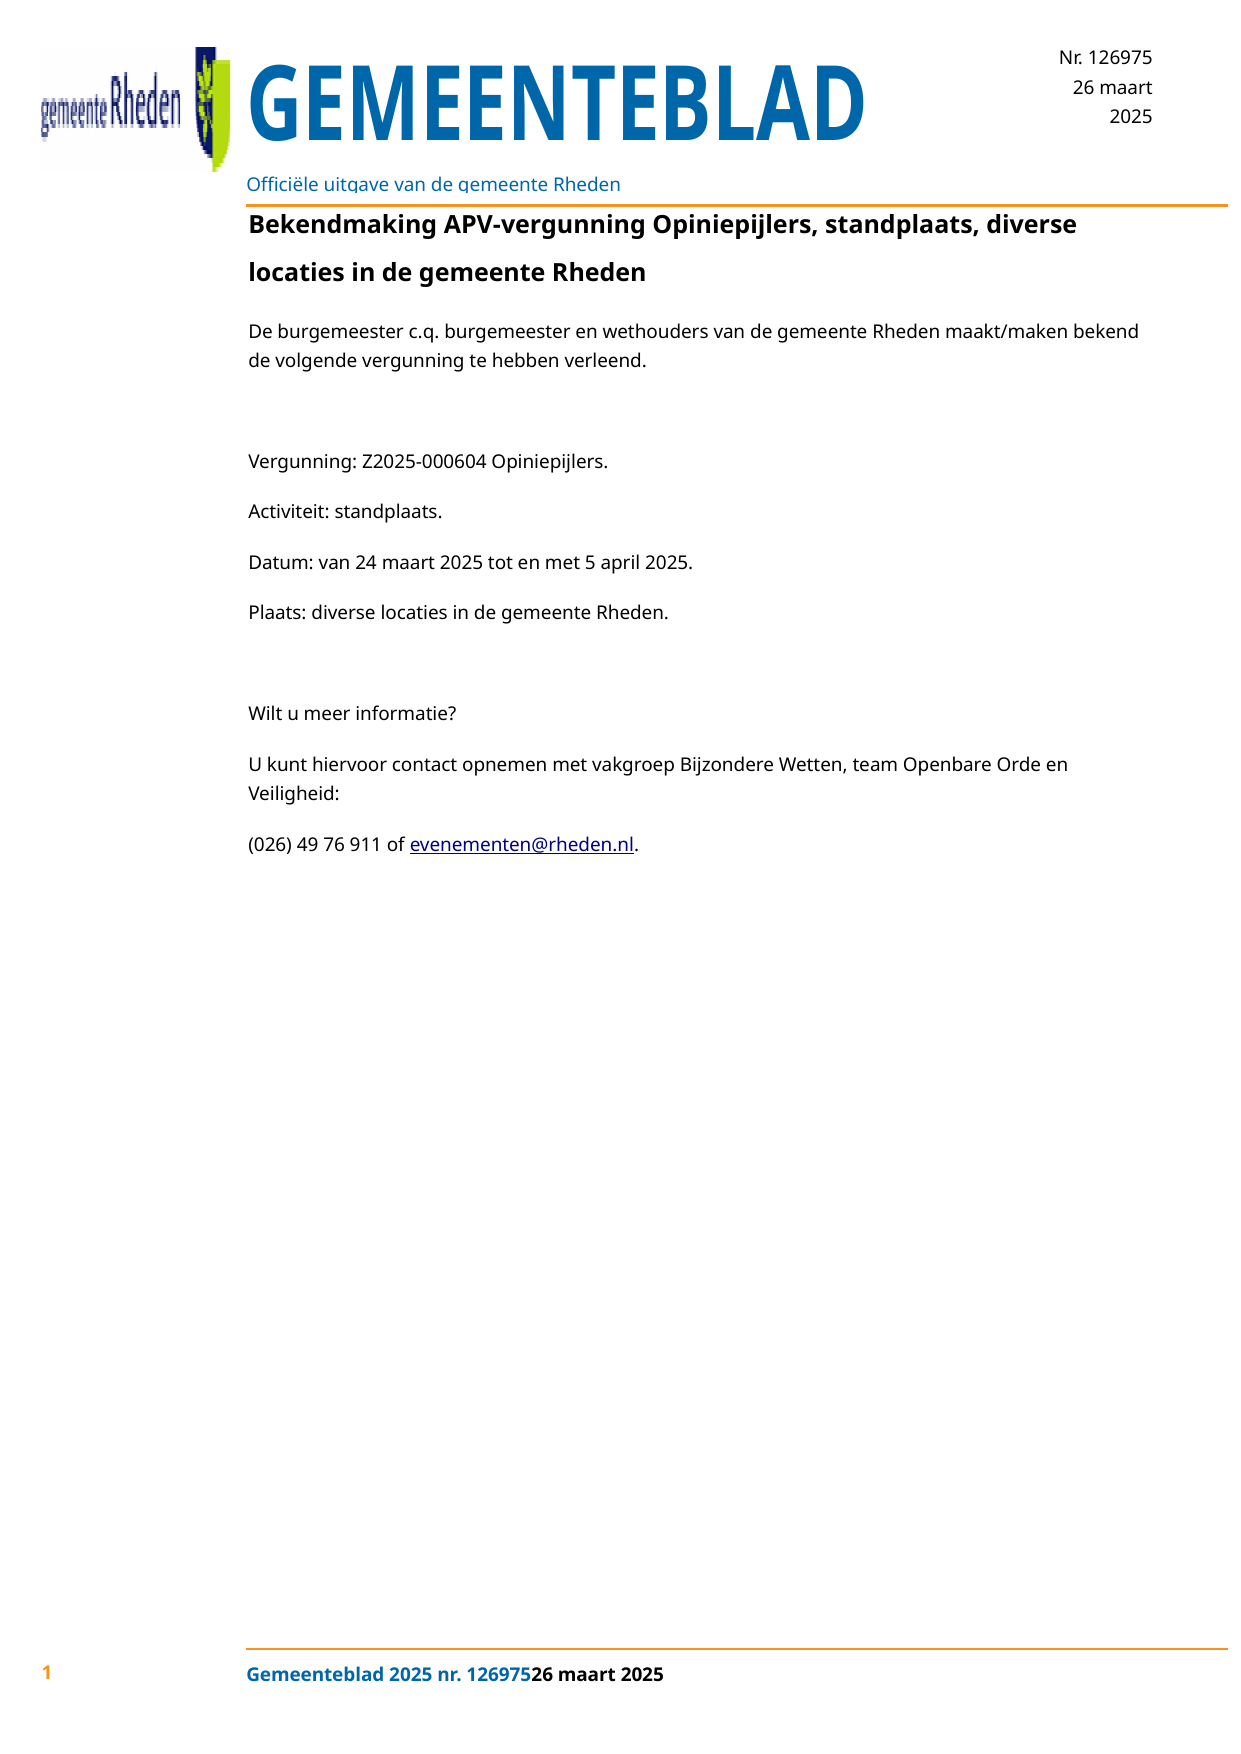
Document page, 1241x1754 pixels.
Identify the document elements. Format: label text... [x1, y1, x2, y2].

text Activiteit: standplaats. [248, 499, 1152, 524]
text Vergunning: Z2025-000604 Opiniepijlers. [248, 448, 1152, 474]
text De burgemeester c.q. burgemeester en wethouders van de gemeente Rheden maakt/maken bekend de volgende vergunning te hebben verleend. [248, 318, 1152, 373]
text Bekendmaking APV-vergunning Opiniepijlers, standplaats, diverse locaties in de gemeente Rheden [248, 207, 1152, 288]
text (026) 49 76 911 of evenementen@rheden.nl. [248, 831, 1152, 857]
text Wilt u meer informatie? [248, 700, 1152, 726]
text Datum: van 24 maart 2025 tot en met 5 april 2025. [248, 549, 1152, 575]
picture [41, 47, 231, 172]
text U kunt hiervoor contact opnemen met vakgroep Bijzondere Wetten, team Openbare Orde en Veiligheid: [248, 751, 1152, 806]
text Plaats: diverse locaties in de gemeente Rheden. [248, 599, 1152, 625]
